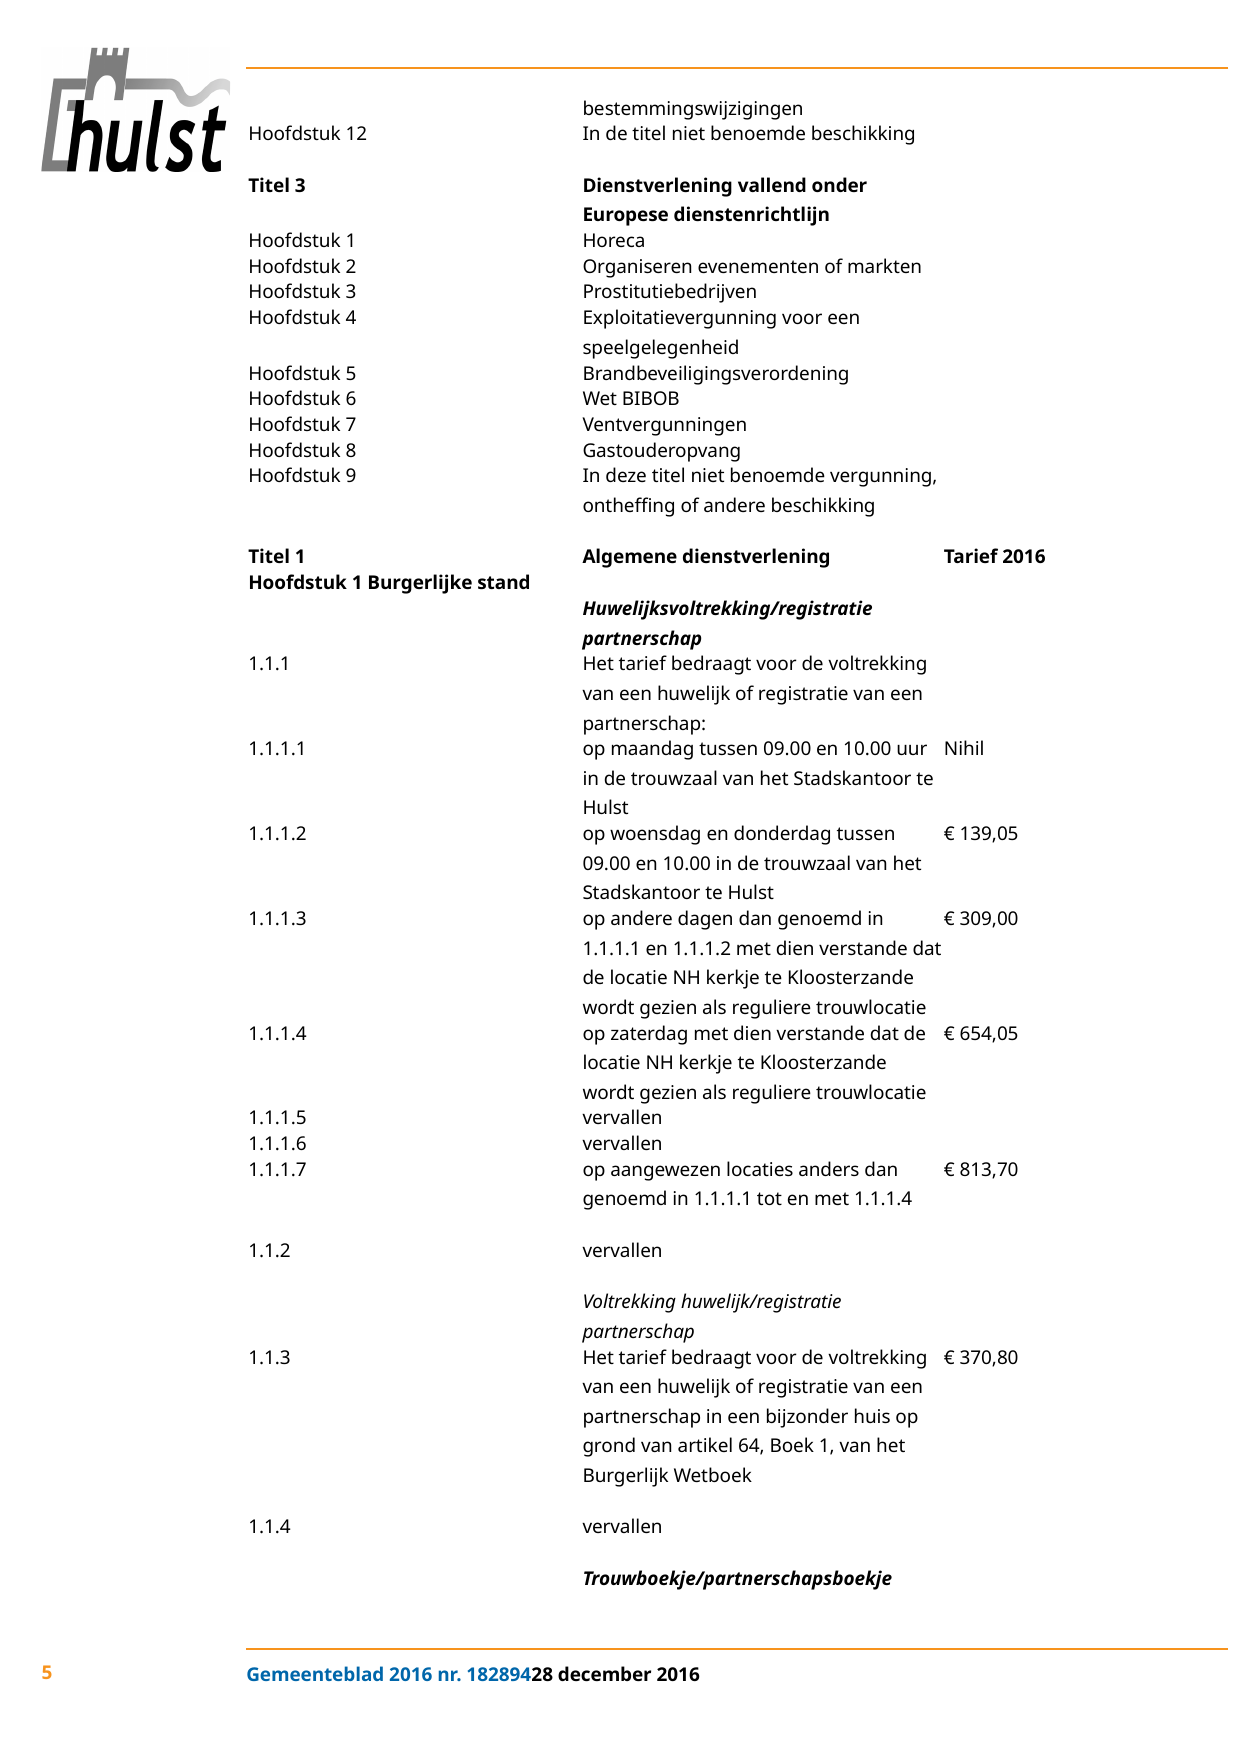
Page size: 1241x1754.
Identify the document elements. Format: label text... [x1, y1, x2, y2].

table_cell Organiseren evenementen of markten [582, 253, 944, 279]
table_cell [944, 1565, 1152, 1591]
table_cell [944, 437, 1152, 463]
table_cell [944, 1237, 1152, 1263]
table_cell Huwelijksvoltrekking/registratie partnerschap [582, 595, 944, 651]
table_cell Horeca [582, 227, 944, 253]
table_cell op aangewezen locaties anders dan genoemd in 1.1.1.1 tot en met 1.1.1.4 [582, 1156, 944, 1211]
table_cell Hoofdstuk 3 [248, 279, 582, 304]
table_cell Hoofdstuk 7 [248, 411, 582, 437]
table_cell [248, 1488, 582, 1514]
table_cell [944, 1263, 1152, 1288]
table_cell [248, 518, 582, 544]
table_cell 1.1.3 [248, 1344, 582, 1488]
table_cell [944, 1514, 1152, 1539]
table_cell [582, 1263, 944, 1288]
table_cell [944, 172, 1152, 227]
table_cell [944, 305, 1152, 360]
picture [41, 47, 231, 172]
table_cell op andere dagen dan genoemd in 1.1.1.1 en 1.1.1.2 met dien verstande dat de locatie NH kerkje te Kloosterzande wordt gezien als reguliere trouwlocatie [582, 905, 944, 1020]
table_cell 1.1.1.3 [248, 905, 582, 1020]
table_cell 1.1.1 [248, 651, 582, 735]
table_cell [944, 121, 1152, 146]
table_cell Hoofdstuk 9 [248, 463, 582, 518]
table_cell [944, 651, 1152, 735]
table_cell [944, 411, 1152, 437]
table_cell [248, 95, 582, 121]
table_cell [944, 518, 1152, 544]
table_cell Nihil [944, 735, 1152, 820]
table_cell Hoofdstuk 1 Burgerlijke stand [248, 570, 944, 595]
table_cell 1.1.4 [248, 1514, 582, 1539]
table_cell [944, 1488, 1152, 1514]
table_cell [944, 360, 1152, 386]
table_cell Algemene dienstverlening [582, 544, 944, 569]
table_cell Hoofdstuk 4 [248, 305, 582, 360]
table_cell Dienstverlening vallend onder Europese dienstenrichtlijn [582, 172, 944, 227]
table_cell [582, 1211, 944, 1237]
table_cell € 309,00 [944, 905, 1152, 1020]
table_cell [944, 95, 1152, 121]
table_cell [582, 146, 944, 172]
table_cell [582, 1488, 944, 1514]
table_cell [248, 1289, 582, 1344]
table_cell [944, 595, 1152, 651]
table_cell € 813,70 [944, 1156, 1152, 1211]
table_cell op zaterdag met dien verstande dat de locatie NH kerkje te Kloosterzande wordt gezien als reguliere trouwlocatie [582, 1020, 944, 1104]
table_cell [944, 227, 1152, 253]
table_cell vervallen [582, 1237, 944, 1263]
table_cell [248, 1539, 582, 1565]
table_cell bestemmingswijzigingen [582, 95, 944, 121]
table_cell [248, 595, 582, 651]
table_cell € 654,05 [944, 1020, 1152, 1104]
table_cell In deze titel niet benoemde vergunning, ontheffing of andere beschikking [582, 463, 944, 518]
table_cell 1.1.1.6 [248, 1130, 582, 1156]
table_cell [944, 463, 1152, 518]
table_cell op woensdag en donderdag tussen 09.00 en 10.00 in de trouwzaal van het Stadskantoor te Hulst [582, 820, 944, 905]
table_cell Hoofdstuk 1 [248, 227, 582, 253]
table_cell Brandbeveiligingsverordening [582, 360, 944, 386]
table_cell [944, 253, 1152, 279]
table_cell [248, 1263, 582, 1288]
table_cell Gastouderopvang [582, 437, 944, 463]
table_cell [248, 1211, 582, 1237]
table_cell [944, 1130, 1152, 1156]
table_cell [248, 146, 582, 172]
table_cell Hoofdstuk 2 [248, 253, 582, 279]
table_cell Tarief 2016 [944, 544, 1152, 569]
table_cell [582, 518, 944, 544]
table_cell vervallen [582, 1130, 944, 1156]
table_cell [944, 1539, 1152, 1565]
table_cell 1.1.1.4 [248, 1020, 582, 1104]
table_cell [944, 570, 1152, 595]
table_cell op maandag tussen 09.00 en 10.00 uur in de trouwzaal van het Stadskantoor te Hulst [582, 735, 944, 820]
table_cell Hoofdstuk 6 [248, 386, 582, 411]
table_cell [944, 146, 1152, 172]
table_cell [248, 1565, 582, 1591]
table_cell vervallen [582, 1105, 944, 1130]
table_cell Exploitatievergunning voor een speelgelegenheid [582, 305, 944, 360]
table_cell Hoofdstuk 12 [248, 121, 582, 146]
table_cell vervallen [582, 1514, 944, 1539]
table_cell [944, 279, 1152, 304]
table_cell In de titel niet benoemde beschikking [582, 121, 944, 146]
table_cell Het tarief bedraagt voor de voltrekking van een huwelijk of registratie van een partnerschap in een bijzonder huis op grond van artikel 64, Boek 1, van het Burgerlijk Wetboek [582, 1344, 944, 1488]
table_cell Het tarief bedraagt voor de voltrekking van een huwelijk of registratie van een partnerschap: [582, 651, 944, 735]
table_cell Prostitutiebedrijven [582, 279, 944, 304]
table_cell Wet BIBOB [582, 386, 944, 411]
table_cell Hoofdstuk 8 [248, 437, 582, 463]
table_cell 1.1.1.7 [248, 1156, 582, 1211]
table_cell 1.1.1.1 [248, 735, 582, 820]
table_cell 1.1.1.2 [248, 820, 582, 905]
table_cell Titel 1 [248, 544, 582, 569]
table_cell Voltrekking huwelijk/registratie partnerschap [582, 1289, 944, 1344]
table_cell € 370,80 [944, 1344, 1152, 1488]
table_cell [582, 1539, 944, 1565]
table_cell Titel 3 [248, 172, 582, 227]
table_cell [944, 1211, 1152, 1237]
table_cell [944, 1289, 1152, 1344]
table_cell 1.1.2 [248, 1237, 582, 1263]
table_cell 1.1.1.5 [248, 1105, 582, 1130]
table_cell Ventvergunningen [582, 411, 944, 437]
table_cell [944, 1105, 1152, 1130]
table_cell [944, 386, 1152, 411]
table_cell Hoofdstuk 5 [248, 360, 582, 386]
table_cell € 139,05 [944, 820, 1152, 905]
table_cell Trouwboekje/partnerschapsboekje [582, 1565, 944, 1591]
